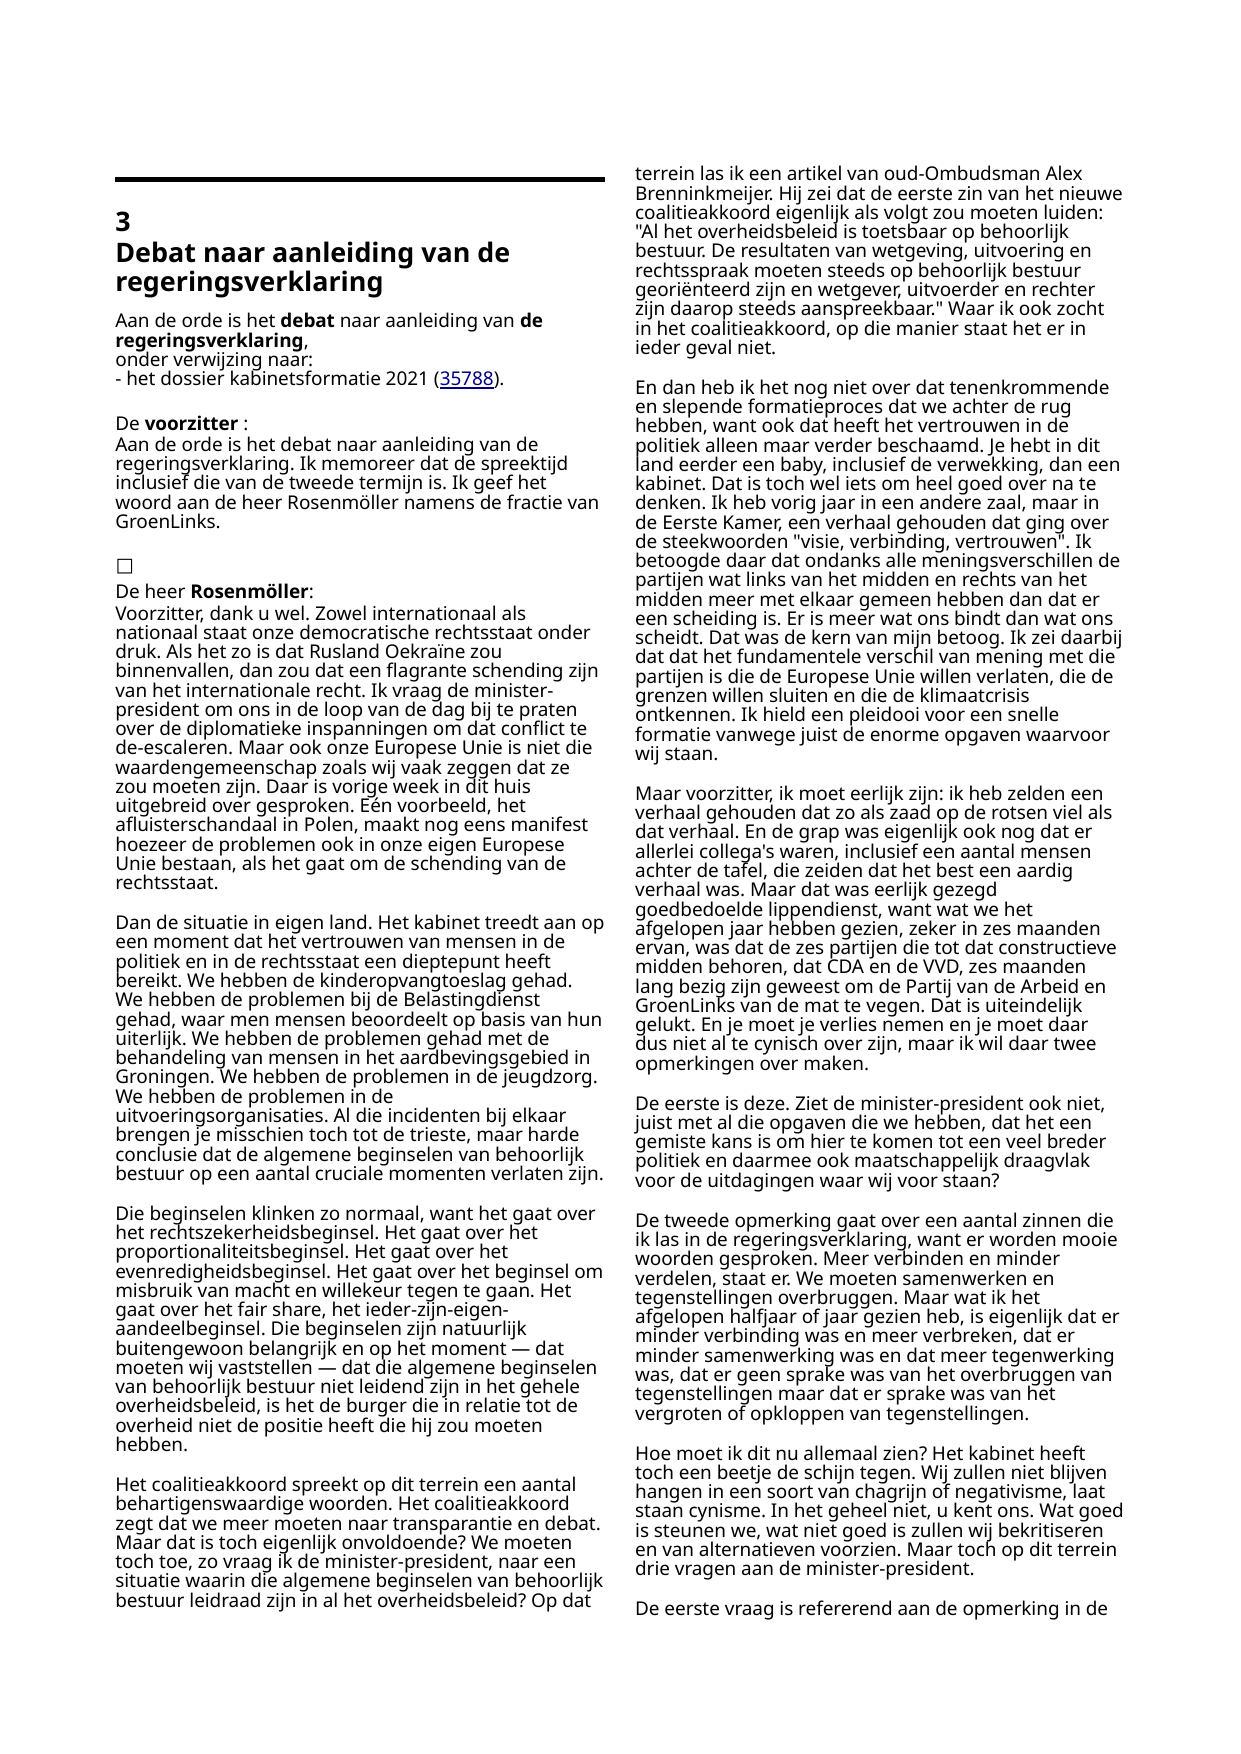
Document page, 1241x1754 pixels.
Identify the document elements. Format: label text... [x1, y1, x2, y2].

text 3 [115, 203, 605, 239]
text - het dossier kabinetsformatie 2021 (35788). [115, 370, 605, 389]
text ⬜ [115, 553, 605, 579]
text De eerste is deze. Ziet de minister-president ook niet, juist met al die opgaven die we hebben, dat het een gemiste kans is om hier te komen tot een veel breder politiek en daarmee ook maatschappelijk draagvlak voor de uitdagingen waar wij voor staan? [635, 1095, 1125, 1191]
text De tweede opmerking gaat over een aantal zinnen die ik las in de regeringsverklaring, want er worden mooie woorden gesproken. Meer verbinden en minder verdelen, staat er. We moeten samenwerken en tegenstellingen overbruggen. Maar wat ik het afgelopen halfjaar of jaar gezien heb, is eigenlijk dat er minder verbinding was en meer verbreken, dat er minder samenwerking was en dat meer tegenwerking was, dat er geen sprake was van het overbruggen van tegenstellingen maar dat er sprake was van het vergroten of opkloppen van tegenstellingen. [635, 1212, 1125, 1424]
text Aan de orde is het debat naar aanleiding van de regeringsverklaring, [115, 312, 605, 351]
text Voorzitter, dank u wel. Zowel internationaal als nationaal staat onze democratische rechtsstaat onder druk. Als het zo is dat Rusland Oekraïne zou binnenvallen, dan zou dat een flagrante schending zijn van het internationale recht. Ik vraag de minister-president om ons in de loop van de dag bij te praten over de diplomatieke inspanningen om dat conflict te de-escaleren. Maar ook onze Europese Unie is niet die waardengemeenschap zoals wij vaak zeggen dat ze zou moeten zijn. Daar is vorige week in dit huis uitgebreid over gesproken. Eén voorbeeld, het afluisterschandaal in Polen, maakt nog eens manifest hoezeer de problemen ook in onze eigen Europese Unie bestaan, als het gaat om de schending van de rechtsstaat. [115, 604, 605, 893]
text De voorzitter : [115, 410, 605, 436]
text Die beginselen klinken zo normaal, want het gaat over het rechtszekerheidsbeginsel. Het gaat over het proportionaliteitsbeginsel. Het gaat over het evenredigheidsbeginsel. Het gaat over het beginsel om misbruik van macht en willekeur tegen te gaan. Het gaat over het fair share, het ieder-zijn-eigen-aandeelbeginsel. Die beginselen zijn natuurlijk buitengewoon belangrijk en op het moment — dat moeten wij vaststellen — dat die algemene beginselen van behoorlijk bestuur niet leidend zijn in het gehele overheidsbeleid, is het de burger die in relatie tot de overheid niet de positie heeft die hij zou moeten hebben. [115, 1205, 605, 1455]
text Het coalitieakkoord spreekt op dit terrein een aantal behartigenswaardige woorden. Het coalitieakkoord zegt dat we meer moeten naar transparantie en debat. Maar dat is toch eigenlijk onvoldoende? We moeten toch toe, zo vraag ik de minister-president, naar een situatie waarin die algemene beginselen van behoorlijk bestuur leidraad zijn in al het overheidsbeleid? Op dat [115, 1476, 605, 1611]
text Hoe moet ik dit nu allemaal zien? Het kabinet heeft toch een beetje de schijn tegen. Wij zullen niet blijven hangen in een soort van chagrijn of negativisme, laat staan cynisme. In het geheel niet, u kent ons. Wat goed is steunen we, wat niet goed is zullen wij bekritiseren en van alternatieven voorzien. Maar toch op dit terrein drie vragen aan de minister-president. [635, 1444, 1125, 1579]
text Aan de orde is het debat naar aanleiding van de regeringsverklaring. Ik memoreer dat de spreektijd inclusief die van de tweede termijn is. Ik geef het woord aan de heer Rosenmöller namens de fractie van GroenLinks. [115, 436, 605, 532]
text terrein las ik een artikel van oud-Ombudsman Alex Brenninkmeijer. Hij zei dat de eerste zin van het nieuwe coalitieakkoord eigenlijk als volgt zou moeten luiden: "Al het overheidsbeleid is toetsbaar op behoorlijk bestuur. De resultaten van wetgeving, uitvoering en rechtsspraak moeten steeds op behoorlijk bestuur georiënteerd zijn en wetgever, uitvoerder en rechter zijn daarop steeds aanspreekbaar." Waar ik ook zocht in het coalitieakkoord, op die manier staat het er in ieder geval niet. [635, 165, 1125, 358]
text Debat naar aanleiding van de regeringsverklaring [115, 239, 605, 312]
text Maar voorzitter, ik moet eerlijk zijn: ik heb zelden een verhaal gehouden dat zo als zaad op de rotsen viel als dat verhaal. En de grap was eigenlijk ook nog dat er allerlei collega's waren, inclusief een aantal mensen achter de tafel, die zeiden dat het best een aardig verhaal was. Maar dat was eerlijk gezegd goedbedoelde lippendienst, want wat we het afgelopen jaar hebben gezien, zeker in zes maanden ervan, was dat de zes partijen die tot dat constructieve midden behoren, dat CDA en de VVD, zes maanden lang bezig zijn geweest om de Partij van de Arbeid en GroenLinks van de mat te vegen. Dat is uiteindelijk gelukt. En je moet je verlies nemen en je moet daar dus niet al te cynisch over zijn, maar ik wil daar twee opmerkingen over maken. [635, 785, 1125, 1074]
text Dan de situatie in eigen land. Het kabinet treedt aan op een moment dat het vertrouwen van mensen in de politiek en in de rechtsstaat een dieptepunt heeft bereikt. We hebben de kinderopvangtoeslag gehad. We hebben de problemen bij de Belastingdienst gehad, waar men mensen beoordeelt op basis van hun uiterlijk. We hebben de problemen gehad met de behandeling van mensen in het aardbevingsgebied in Groningen. We hebben de problemen in de jeugdzorg. We hebben de problemen in de uitvoeringsorganisaties. Al die incidenten bij elkaar brengen je misschien toch tot de trieste, maar harde conclusie dat de algemene beginselen van behoorlijk bestuur op een aantal cruciale momenten verlaten zijn. [115, 914, 605, 1184]
text De eerste vraag is refererend aan de opmerking in de [635, 1600, 1125, 1619]
text De heer Rosenmöller: [115, 579, 605, 604]
text En dan heb ik het nog niet over dat tenenkrommende en slepende formatieproces dat we achter de rug hebben, want ook dat heeft het vertrouwen in de politiek alleen maar verder beschaamd. Je hebt in dit land eerder een baby, inclusief de verwekking, dan een kabinet. Dat is toch wel iets om heel goed over na te denken. Ik heb vorig jaar in een andere zaal, maar in de Eerste Kamer, een verhaal gehouden dat ging over de steekwoorden "visie, verbinding, vertrouwen". Ik betoogde daar dat ondanks alle meningsverschillen de partijen wat links van het midden en rechts van het midden meer met elkaar gemeen hebben dan dat er een scheiding is. Er is meer wat ons bindt dan wat ons scheidt. Dat was de kern van mijn betoog. Ik zei daarbij dat dat het fundamentele verschil van mening met die partijen is die de Europese Unie willen verlaten, die de grenzen willen sluiten en die de klimaatcrisis ontkennen. Ik hield een pleidooi voor een snelle formatie vanwege juist de enorme opgaven waarvoor wij staan. [635, 379, 1125, 764]
text onder verwijzing naar: [115, 351, 605, 370]
